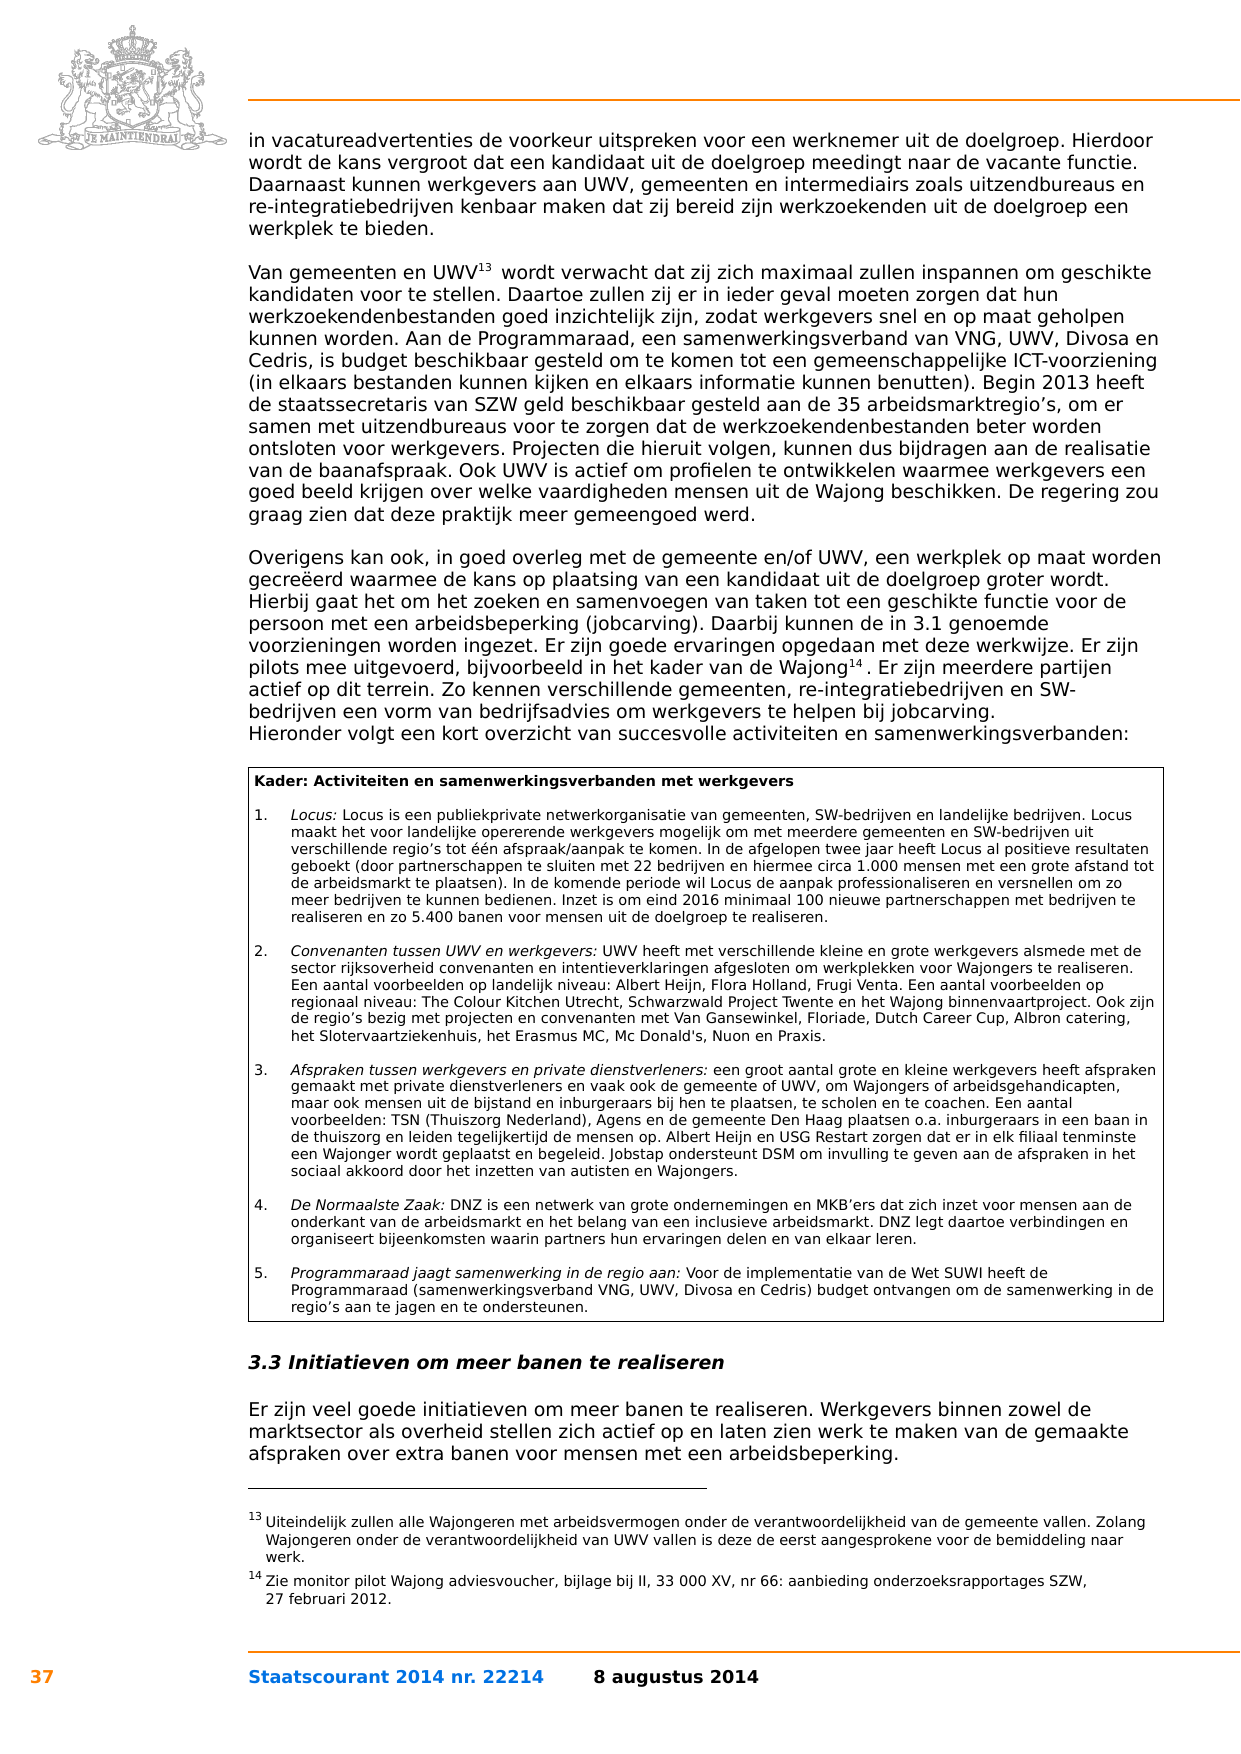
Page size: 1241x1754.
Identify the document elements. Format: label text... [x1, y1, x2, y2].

subtitle 3.3 Initiatieven om meer banen te realiseren [248, 1352, 1163, 1374]
table_cell [285, 1044, 1163, 1061]
table_cell [249, 1180, 284, 1197]
table_cell 4. [249, 1197, 284, 1248]
text Uiteindelijk zullen alle Wajongeren met arbeidsvermogen onder de verantwoordelijkheid van de gemeente vallen. Zolang Wajongeren onder de verantwoordelijkheid van UWV vallen is deze de eerst aangesprokene voor de bemiddeling naar werk. [248, 1510, 1163, 1566]
table_cell Locus: Locus is een publiekprivate netwerkorganisatie van gemeenten, SW-bedrijven en landelijke bedrijven. Locus maakt het voor landelijke opererende werkgevers mogelijk om met meerdere gemeenten en SW-bedrijven uit verschillende regio’s tot één afspraak/aanpak te komen. In de afgelopen twee jaar heeft Locus al positieve resultaten geboekt (door partnerschappen te sluiten met 22 bedrijven en hiermee circa 1.000 mensen met een grote afstand tot de arbeidsmarkt te plaatsen). In de komende periode wil Locus de aanpak professionaliseren en versnellen om zo meer bedrijven te kunnen bedienen. Inzet is om eind 2016 minimaal 100 nieuwe partnerschappen met bedrijven te realiseren en zo 5.400 banen voor mensen uit de doelgroep te realiseren. [285, 807, 1163, 926]
text Er zijn veel goede initiatieven om meer banen te realiseren. Werkgevers binnen zowel de marktsector als overheid stellen zich actief op en laten zien werk te maken van de gemaakte afspraken over extra banen voor mensen met een arbeidsbeperking. [248, 1399, 1163, 1465]
table_cell 5. [249, 1265, 284, 1321]
table_cell Afspraken tussen werkgevers en private dienstverleners: een groot aantal grote en kleine werkgevers heeft afspraken gemaakt met private dienstverleners en vaak ook de gemeente of UWV, om Wajongers of arbeidsgehandicapten, maar ook mensen uit de bijstand en inburgeraars bij hen te plaatsen, te scholen en te coachen. Een aantal voorbeelden: TSN (Thuiszorg Nederland), Agens en de gemeente Den Haag plaatsen o.a. inburgeraars in een baan in de thuiszorg en leiden tegelijkertijd de mensen op. Albert Heijn en USG Restart zorgen dat er in elk filiaal tenminste een Wajonger wordt geplaatst en begeleid. Jobstap ondersteunt DSM om invulling te geven aan de afspraken in het sociaal akkoord door het inzetten van autisten en Wajongers. [285, 1061, 1163, 1180]
text in vacatureadvertenties de voorkeur uitspreken voor een werknemer uit de doelgroep. Hierdoor wordt de kans vergroot dat een kandidaat uit de doelgroep meedingt naar de vacante functie. Daarnaast kunnen werkgevers aan UWV, gemeenten en intermediairs zoals uitzendbureaus en re-integratiebedrijven kenbaar maken dat zij bereid zijn werkzoekenden uit de doelgroep een werkplek te bieden. [248, 130, 1163, 240]
table_cell [249, 926, 284, 942]
table_cell 2. [249, 943, 284, 1044]
table_cell Programmaraad jaagt samenwerking in de regio aan: Voor de implementatie van de Wet SUWI heeft de Programmaraad (samenwerkingsverband VNG, UWV, Divosa en Cedris) budget ontvangen om de samenwerking in de regio’s aan te jagen en te ondersteunen. [285, 1265, 1163, 1321]
table_cell [249, 1248, 284, 1265]
table_cell [285, 1248, 1163, 1265]
table_cell 1. [249, 807, 284, 926]
text Zie monitor pilot Wajong adviesvoucher, bijlage bij II, 33 000 XV, nr 66: aanbieding onderzoeksrapportages SZW, 27 februari 2012. [248, 1569, 1163, 1608]
table_cell 3. [249, 1061, 284, 1180]
table_cell [249, 1044, 284, 1061]
table_cell [249, 790, 1163, 807]
table_header Kader: Activiteiten en samenwerkingsverbanden met werkgevers [249, 768, 1163, 790]
table_cell De Normaalste Zaak: DNZ is een netwerk van grote ondernemingen en MKB’ers dat zich inzet voor mensen aan de onderkant van de arbeidsmarkt en het belang van een inclusieve arbeidsmarkt. DNZ legt daartoe verbindingen en organiseert bijeenkomsten waarin partners hun ervaringen delen en van elkaar leren. [285, 1197, 1163, 1248]
text Hieronder volgt een kort overzicht van succesvolle activiteiten en samenwerkingsverbanden: [248, 723, 1163, 745]
table_cell Convenanten tussen UWV en werkgevers: UWV heeft met verschillende kleine en grote werkgevers alsmede met de sector rijksoverheid convenanten en intentieverklaringen afgesloten om werkplekken voor Wajongers te realiseren. Een aantal voorbeelden op landelijk niveau: Albert Heijn, Flora Holland, Frugi Venta. Een aantal voorbeelden op regionaal niveau: The Colour Kitchen Utrecht, Schwarzwald Project Twente en het Wajong binnenvaartproject. Ook zijn de regio’s bezig met projecten en convenanten met Van Gansewinkel, Floriade, Dutch Career Cup, Albron catering, het Slotervaartziekenhuis, het Erasmus MC, Mc Donald's, Nuon en Praxis. [285, 943, 1163, 1044]
table_cell [285, 926, 1163, 942]
picture [38, 25, 227, 150]
table_cell [285, 1180, 1163, 1197]
text Overigens kan ook, in goed overleg met de gemeente en/of UWV, een werkplek op maat worden gecreëerd waarmee de kans op plaatsing van een kandidaat uit de doelgroep groter wordt. Hierbij gaat het om het zoeken en samenvoegen van taken tot een geschikte functie voor de persoon met een arbeidsbeperking (jobcarving). Daarbij kunnen de in 3.1 genoemde voorzieningen worden ingezet. Er zijn goede ervaringen opgedaan met deze werkwijze. Er zijn pilots mee uitgevoerd, bijvoorbeeld in het kader van de Wajong. Er zijn meerdere partijen actief op dit terrein. Zo kennen verschillende gemeenten, re-integratiebedrijven en SW-bedrijven een vorm van bedrijfsadvies om werkgevers te helpen bij jobcarving. [248, 547, 1163, 723]
text Van gemeenten en UWV wordt verwacht dat zij zich maximaal zullen inspannen om geschikte kandidaten voor te stellen. Daartoe zullen zij er in ieder geval moeten zorgen dat hun werkzoekendenbestanden goed inzichtelijk zijn, zodat werkgevers snel en op maat geholpen kunnen worden. Aan de Programmaraad, een samenwerkingsverband van VNG, UWV, Divosa en Cedris, is budget beschikbaar gesteld om te komen tot een gemeenschappelijke ICT-voorziening (in elkaars bestanden kunnen kijken en elkaars informatie kunnen benutten). Begin 2013 heeft de staatssecretaris van SZW geld beschikbaar gesteld aan de 35 arbeidsmarktregio’s, om er samen met uitzendbureaus voor te zorgen dat de werkzoekendenbestanden beter worden ontsloten voor werkgevers. Projecten die hieruit volgen, kunnen dus bijdragen aan de realisatie van de baanafspraak. Ook UWV is actief om profielen te ontwikkelen waarmee werkgevers een goed beeld krijgen over welke vaardigheden mensen uit de Wajong beschikken. De regering zou graag zien dat deze praktijk meer gemeengoed werd. [248, 262, 1163, 525]
